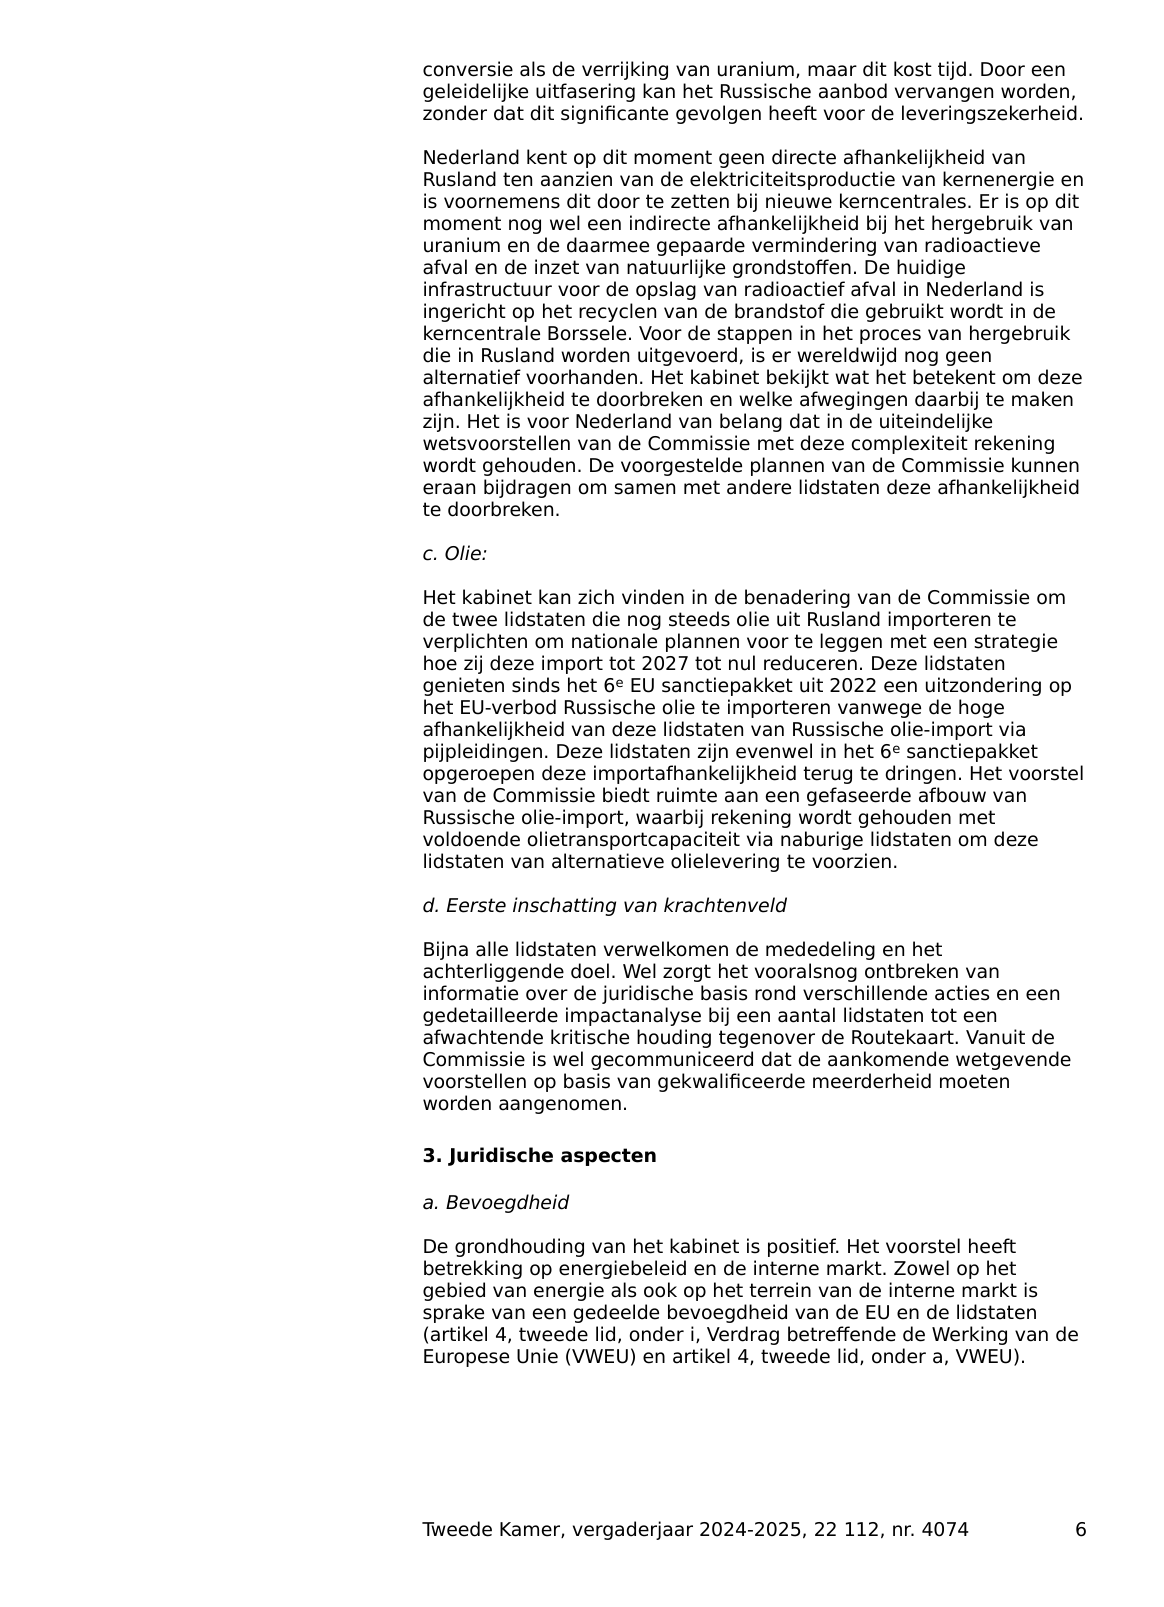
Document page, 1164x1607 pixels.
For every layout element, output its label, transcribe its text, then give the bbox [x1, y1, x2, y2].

subtitle 3. Juridische aspecten [422, 1145, 1087, 1167]
text conversie als de verrijking van uranium, maar dit kost tijd. Door een geleidelijke uitfasering kan het Russische aanbod vervangen worden, zonder dat dit significante gevolgen heeft voor de leveringszekerheid. [422, 59, 1087, 125]
text De grondhouding van het kabinet is positief. Het voorstel heeft betrekking op energiebeleid en de interne markt. Zowel op het gebied van energie als ook op het terrein van de interne markt is sprake van een gedeelde bevoegdheid van de EU en de lidstaten (artikel 4, tweede lid, onder i, Verdrag betreffende de Werking van de Europese Unie (VWEU) en artikel 4, tweede lid, onder a, VWEU). [422, 1236, 1087, 1368]
text Nederland kent op dit moment geen directe afhankelijkheid van Rusland ten aanzien van de elektriciteitsproductie van kernenergie en is voornemens dit door te zetten bij nieuwe kerncentrales. Er is op dit moment nog wel een indirecte afhankelijkheid bij het hergebruik van uranium en de daarmee gepaarde vermindering van radioactieve afval en de inzet van natuurlijke grondstoffen. De huidige infrastructuur voor de opslag van radioactief afval in Nederland is ingericht op het recyclen van de brandstof die gebruikt wordt in de kerncentrale Borssele. Voor de stappen in het proces van hergebruik die in Rusland worden uitgevoerd, is er wereldwijd nog geen alternatief voorhanden. Het kabinet bekijkt wat het betekent om deze afhankelijkheid te doorbreken en welke afwegingen daarbij te maken zijn. Het is voor Nederland van belang dat in de uiteindelijke wetsvoorstellen van de Commissie met deze complexiteit rekening wordt gehouden. De voorgestelde plannen van de Commissie kunnen eraan bijdragen om samen met andere lidstaten deze afhankelijkheid te doorbreken. [422, 147, 1087, 521]
subtitle a. Bevoegdheid [422, 1192, 1087, 1214]
text Het kabinet kan zich vinden in de benadering van de Commissie om de twee lidstaten die nog steeds olie uit Rusland importeren te verplichten om nationale plannen voor te leggen met een strategie hoe zij deze import tot 2027 tot nul reduceren. Deze lidstaten genieten sinds het 6e EU sanctiepakket uit 2022 een uitzondering op het EU-verbod Russische olie te importeren vanwege de hoge afhankelijkheid van deze lidstaten van Russische olie-import via pijpleidingen. Deze lidstaten zijn evenwel in het 6e sanctiepakket opgeroepen deze importafhankelijkheid terug te dringen. Het voorstel van de Commissie biedt ruimte aan een gefaseerde afbouw van Russische olie-import, waarbij rekening wordt gehouden met voldoende olietransportcapaciteit via naburige lidstaten om deze lidstaten van alternatieve olielevering te voorzien. [422, 587, 1087, 873]
subtitle d. Eerste inschatting van krachtenveld [422, 895, 1087, 917]
subtitle c. Olie: [422, 543, 1087, 565]
text Bijna alle lidstaten verwelkomen de mededeling en het achterliggende doel. Wel zorgt het vooralsnog ontbreken van informatie over de juridische basis rond verschillende acties en een gedetailleerde impactanalyse bij een aantal lidstaten tot een afwachtende kritische houding tegenover de Routekaart. Vanuit de Commissie is wel gecommuniceerd dat de aankomende wetgevende voorstellen op basis van gekwalificeerde meerderheid moeten worden aangenomen. [422, 939, 1087, 1115]
